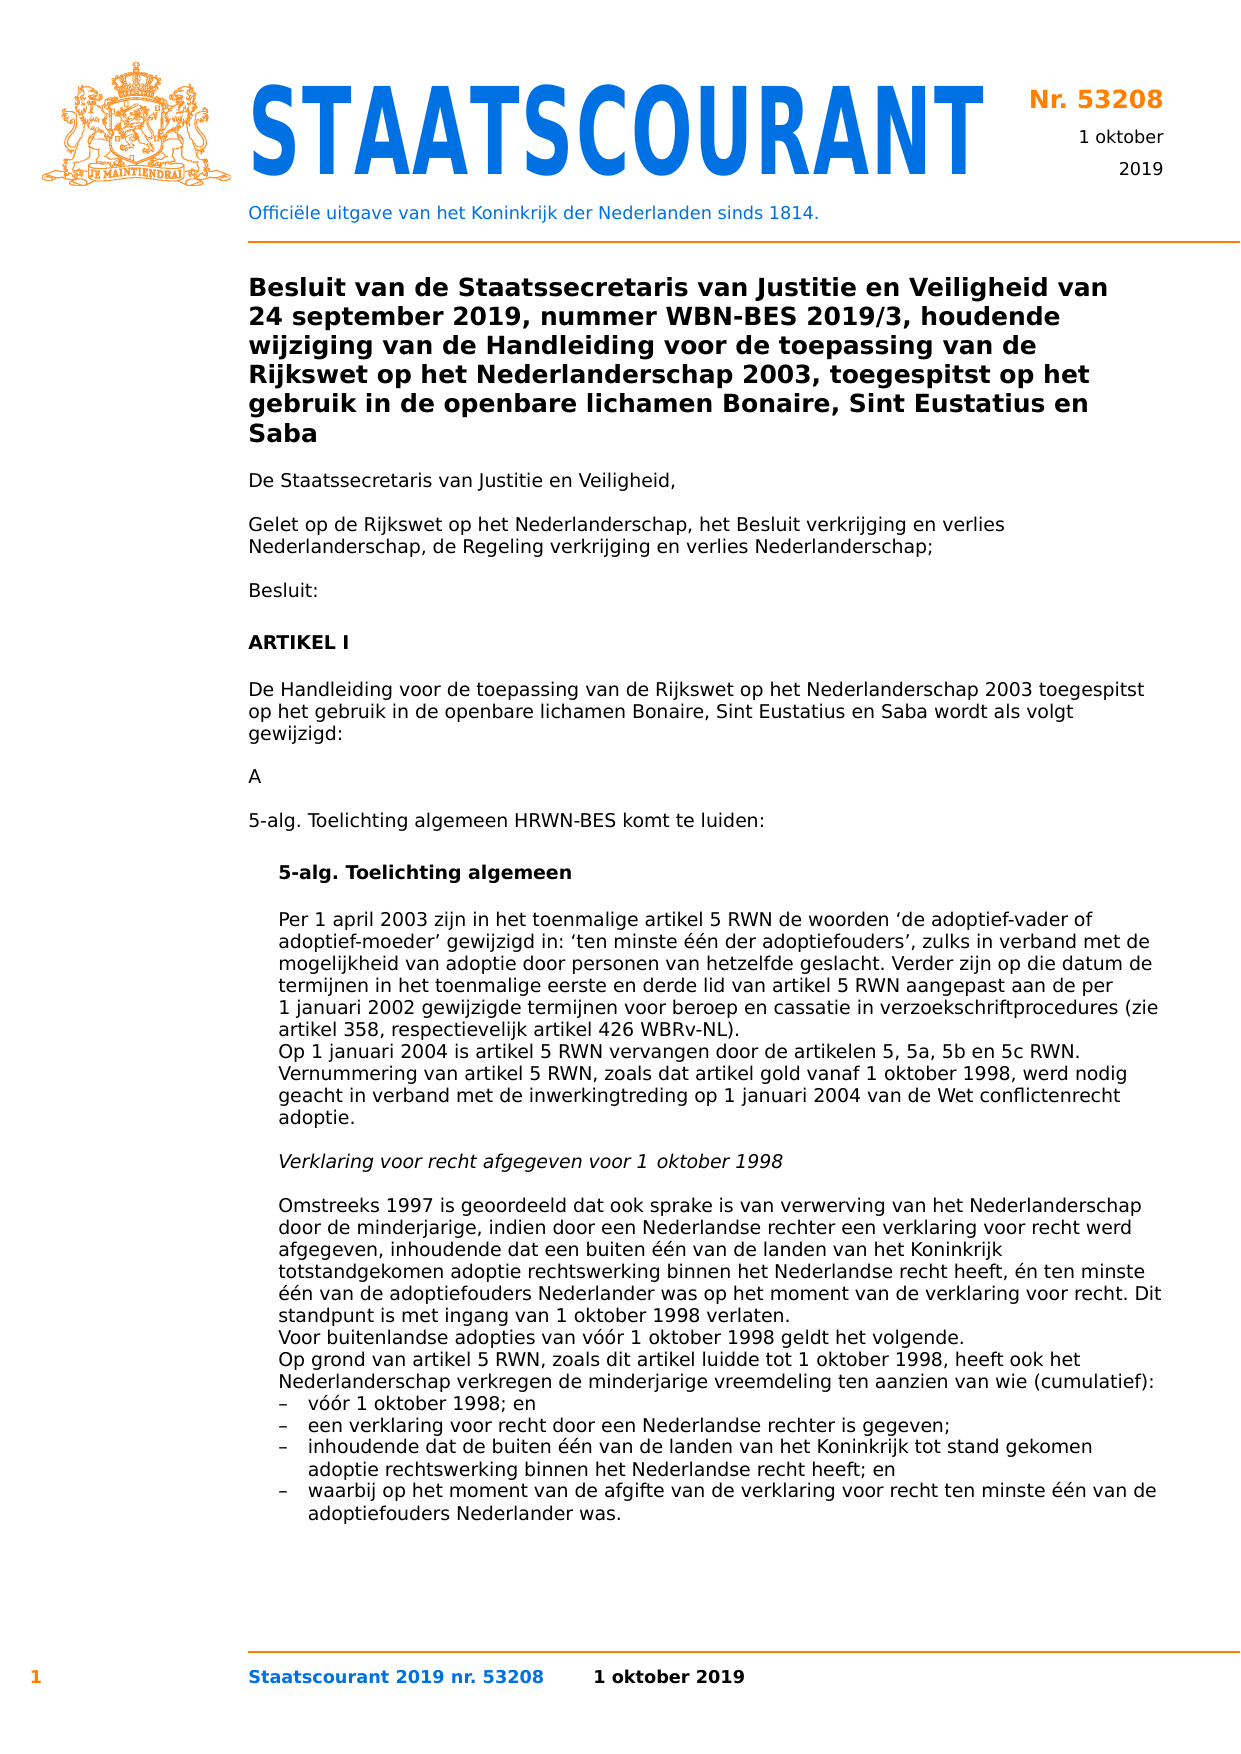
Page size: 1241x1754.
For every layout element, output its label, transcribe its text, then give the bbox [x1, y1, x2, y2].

text De Staatssecretaris van Justitie en Veiligheid, [248, 470, 1163, 492]
text Besluit: [248, 579, 1163, 602]
text Gelet op de Rijkswet op het Nederlanderschap, het Besluit verkrijging en verlies Nederlanderschap, de Regeling verkrijging en verlies Nederlanderschap; [248, 514, 1163, 558]
table_cell Officiële uitgave van het Koninkrijk der Nederlanden sinds 1814. [248, 203, 1240, 241]
text Op grond van artikel 5 RWN, zoals dit artikel luidde tot 1 oktober 1998, heeft ook het Nederlanderschap verkregen de minderjarige vreemdeling ten aanzien van wie (cumulatief): [278, 1348, 1163, 1392]
table_header STAATSCOURANT [248, 62, 998, 203]
subtitle ARTIKEL I [248, 632, 1163, 653]
text – waarbij op het moment van de afgifte van de verklaring voor recht ten minste één van de adoptiefouders Nederlander was. [278, 1480, 1163, 1524]
text Op 1 januari 2004 is artikel 5 RWN vervangen door de artikelen 5, 5a, 5b en 5c RWN. Vernummering van artikel 5 RWN, zoals dat artikel gold vanaf 1 oktober 1998, werd nodig geacht in verband met de inwerkingtreding op 1 januari 2004 van de Wet conflictenrecht adoptie. [278, 1041, 1163, 1129]
table_cell 1 oktober [998, 121, 1240, 153]
table_header [25, 62, 248, 241]
picture [41, 62, 231, 186]
text – inhoudende dat de buiten één van de landen van het Koninkrijk tot stand gekomen adoptie rechtswerking binnen het Nederlandse recht heeft; en [278, 1436, 1163, 1480]
text Per 1 april 2003 zijn in het toenmalige artikel 5 RWN de woorden ‘de adoptief-vader of adoptief-moeder’ gewijzigd in: ‘ten minste één der adoptiefouders’, zulks in verband met de mogelijkheid van adoptie door personen van hetzelfde geslacht. Verder zijn op die datum de termijnen in het toenmalige eerste en derde lid van artikel 5 RWN aangepast aan de per 1 januari 2002 gewijzigde termijnen voor beroep en cassatie in verzoekschriftprocedures (zie artikel 358, respectievelijk artikel 426 WBRv-NL). [278, 909, 1163, 1041]
text Omstreeks 1997 is geoordeeld dat ook sprake is van verwerving van het Nederlanderschap door de minderjarige, indien door een Nederlandse rechter een verklaring voor recht werd afgegeven, inhoudende dat een buiten één van de landen van het Koninkrijk totstandgekomen adoptie rechtswerking binnen het Nederlandse recht heeft, én ten minste één van de adoptiefouders Nederlander was op het moment van de verklaring voor recht. Dit standpunt is met ingang van 1 oktober 1998 verlaten. [278, 1195, 1163, 1327]
table_cell 2019 [998, 153, 1240, 203]
text – een verklaring voor recht door een Nederlandse rechter is gegeven; [278, 1414, 1163, 1436]
subtitle 5-alg. Toelichting algemeen [278, 862, 1163, 884]
text 5-alg. Toelichting algemeen HRWN-BES komt te luiden: [248, 810, 1163, 832]
subtitle Besluit van de Staatssecretaris van Justitie en Veiligheid van 24 september 2019, nummer WBN-BES 2019/3, houdende wijziging van de Handleiding voor de toepassing van de Rijkswet op het Nederlanderschap 2003, toegespitst op het gebruik in de openbare lichamen Bonaire, Sint Eustatius en Saba [248, 273, 1163, 448]
text De Handleiding voor de toepassing van de Rijkswet op het Nederlanderschap 2003 toegespitst op het gebruik in de openbare lichamen Bonaire, Sint Eustatius en Saba wordt als volgt gewijzigd: [248, 678, 1163, 744]
subtitle Verklaring voor recht afgegeven voor 1 oktober 1998 [278, 1151, 1163, 1173]
table_header Nr. 53208 [998, 62, 1240, 121]
text A [248, 766, 1163, 788]
text – vóór 1 oktober 1998; en [278, 1392, 1163, 1414]
text Voor buitenlandse adopties van vóór 1 oktober 1998 geldt het volgende. [278, 1327, 1163, 1348]
